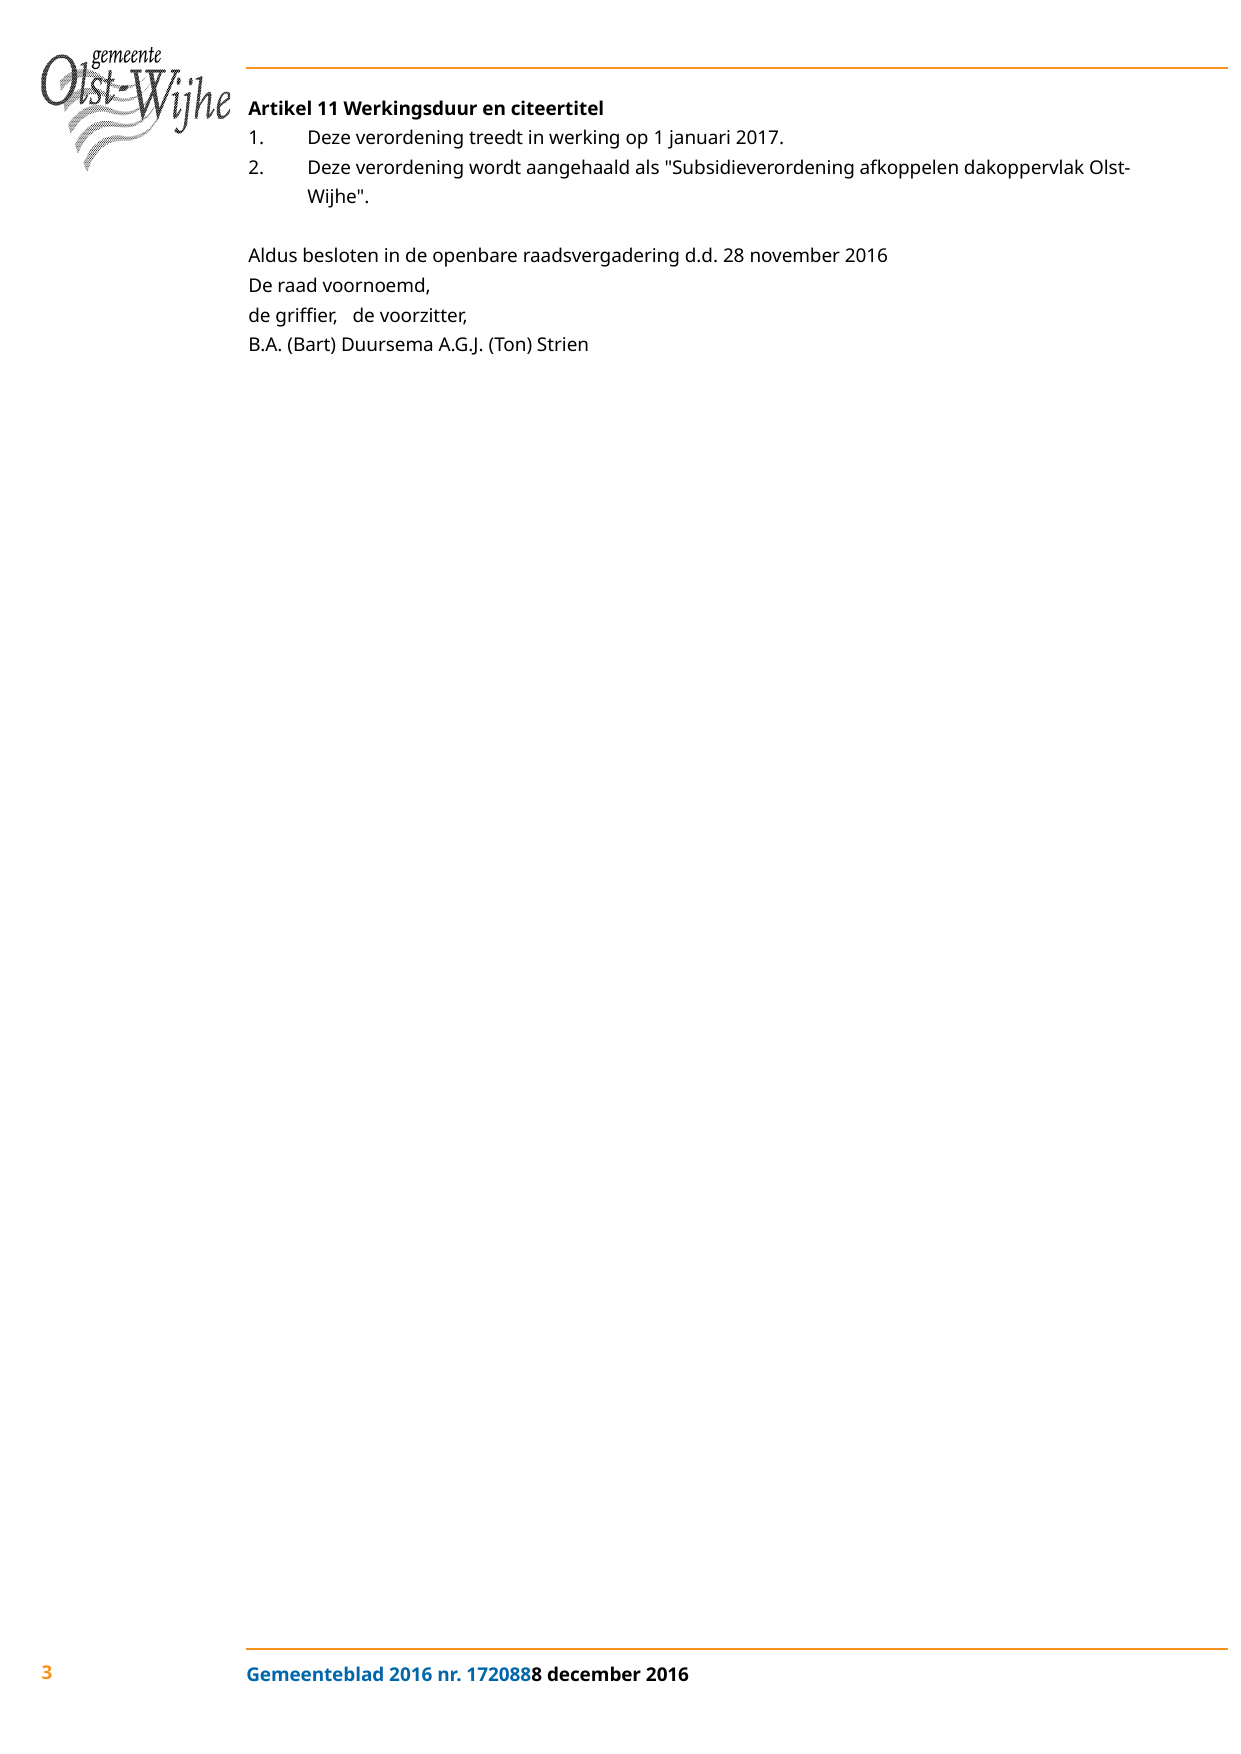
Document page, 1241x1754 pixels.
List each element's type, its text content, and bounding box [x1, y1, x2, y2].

list Deze verordening wordt aangehaald als "Subsidieverordening afkoppelen dakoppervlak Olst-Wijhe". [248, 154, 1152, 209]
picture [41, 47, 231, 172]
list Deze verordening treedt in werking op 1 januari 2017. [248, 124, 1152, 150]
text Artikel 11 Werkingsduur en citeertitel [248, 95, 1152, 121]
text De raad voornoemd, [248, 272, 1152, 298]
text Aldus besloten in de openbare raadsvergadering d.d. 28 november 2016 [248, 243, 1152, 268]
text B.A. (Bart) Duursema A.G.J. (Ton) Strien [248, 331, 1152, 357]
text de griffier, de voorzitter, [248, 302, 1152, 328]
